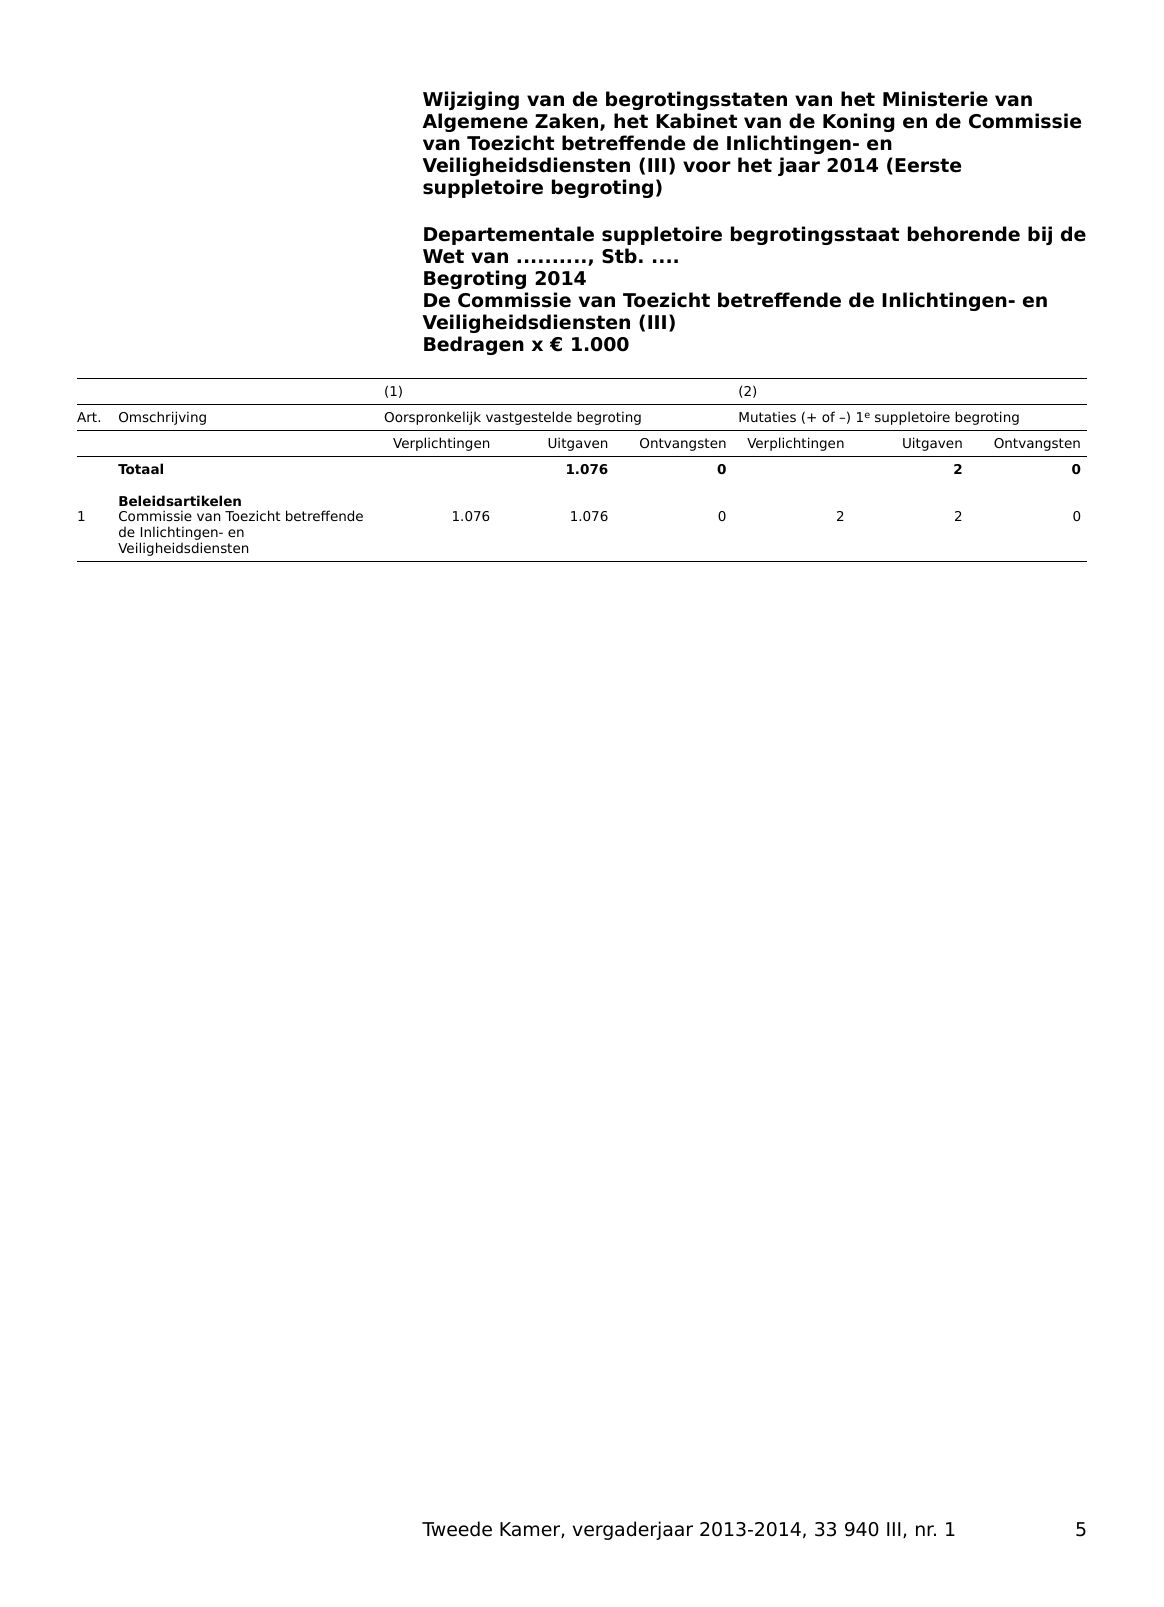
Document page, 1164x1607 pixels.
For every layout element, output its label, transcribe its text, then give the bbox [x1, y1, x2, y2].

table_cell [77, 478, 112, 493]
table_cell [112, 478, 378, 493]
table_header [77, 379, 112, 404]
table_cell Uitgaven [850, 431, 968, 456]
table_cell [378, 493, 496, 509]
table_cell Commissie van Toezicht betreffende de Inlichtingen- en Veiligheidsdiensten [112, 509, 378, 561]
text Departementale suppletoire begrotingsstaat behorende bij de Wet van .........., Stb. .... [422, 224, 1087, 268]
table_cell 1.076 [496, 457, 614, 478]
table_cell 1 [77, 509, 112, 561]
table_cell [732, 478, 850, 493]
table_cell Verplichtingen [732, 431, 850, 456]
table_cell Beleidsartikelen [112, 493, 378, 509]
text Begroting 2014 [422, 268, 1087, 290]
table_cell [112, 431, 378, 456]
table_cell 0 [614, 457, 732, 478]
table_cell [378, 478, 496, 493]
table_cell 2 [850, 509, 968, 561]
table_cell [77, 493, 112, 509]
table_cell 1.076 [496, 509, 614, 561]
text Bedragen x € 1.000 [422, 334, 1087, 356]
table_cell [496, 493, 614, 509]
table_cell Totaal [112, 457, 378, 478]
table_cell Art. [77, 405, 112, 430]
table_cell [732, 493, 850, 509]
table_cell Mutaties (+ of –) 1e suppletoire begroting [732, 405, 1087, 430]
table_cell [969, 478, 1087, 493]
table_cell [732, 457, 850, 478]
table_cell [77, 457, 112, 478]
text De Commissie van Toezicht betreffende de Inlichtingen- en Veiligheidsdiensten (III) [422, 290, 1087, 334]
table_cell [614, 493, 732, 509]
table_cell [969, 493, 1087, 509]
table_cell [850, 478, 968, 493]
table_header (1) [378, 379, 732, 404]
table_header [112, 379, 378, 404]
table_cell [378, 457, 496, 478]
table_cell Omschrijving [112, 405, 378, 430]
table_cell 0 [614, 509, 732, 561]
table_cell [850, 493, 968, 509]
table_cell Uitgaven [496, 431, 614, 456]
table_cell 1.076 [378, 509, 496, 561]
table_cell Oorspronkelijk vastgestelde begroting [378, 405, 732, 430]
table_cell Ontvangsten [969, 431, 1087, 456]
table_cell [614, 478, 732, 493]
table_cell 2 [850, 457, 968, 478]
table_cell Verplichtingen [378, 431, 496, 456]
table_cell 2 [732, 509, 850, 561]
table_cell [77, 431, 112, 456]
subtitle Wijziging van de begrotingsstaten van het Ministerie van Algemene Zaken, het Kabinet van de Koning en de Commissie van Toezicht betreffende de Inlichtingen- en Veiligheidsdiensten (III) voor het jaar 2014 (Eerste suppletoire begroting) [422, 89, 1087, 199]
table_cell Ontvangsten [614, 431, 732, 456]
table_cell [496, 478, 614, 493]
table_cell 0 [969, 457, 1087, 478]
table_header (2) [732, 379, 1087, 404]
table_cell 0 [969, 509, 1087, 561]
